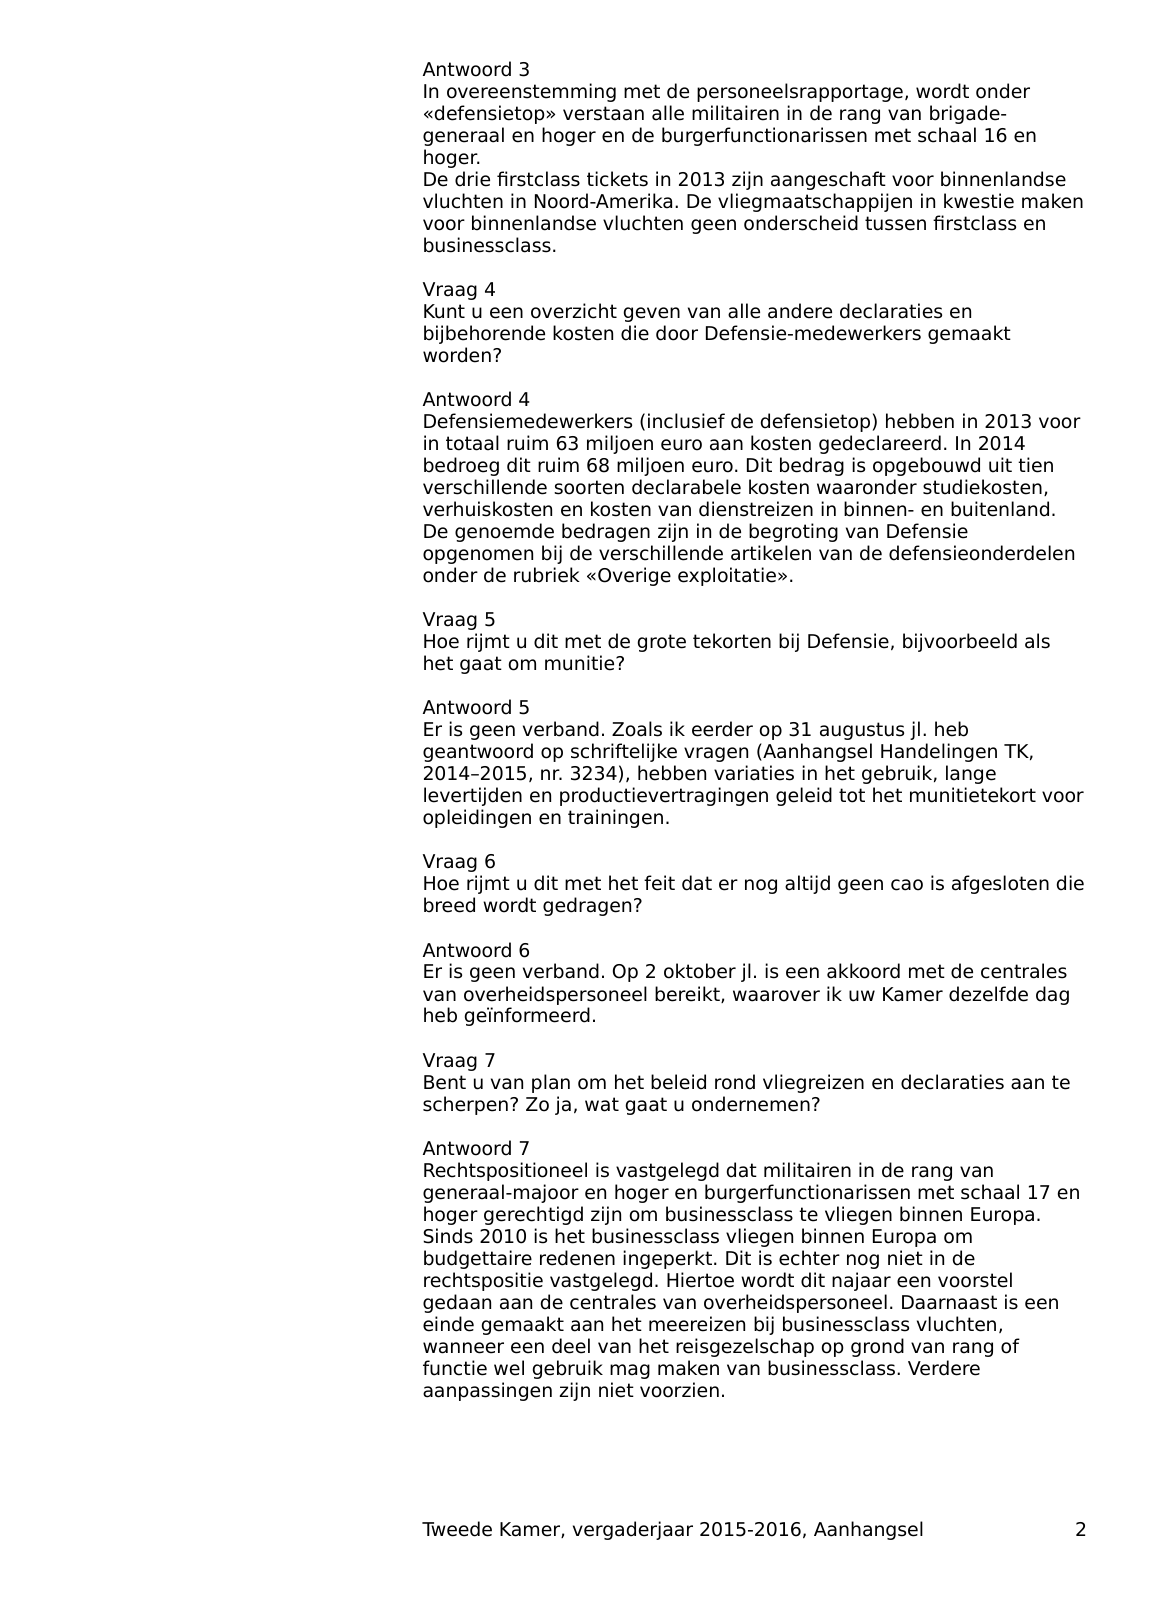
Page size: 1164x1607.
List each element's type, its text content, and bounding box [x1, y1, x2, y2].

text Bent u van plan om het beleid rond vliegreizen en declaraties aan te scherpen? Zo ja, wat gaat u ondernemen? [422, 1072, 1087, 1116]
text In overeenstemming met de personeelsrapportage, wordt onder «defensietop» verstaan alle militairen in de rang van brigade-generaal en hoger en de burgerfunctionarissen met schaal 16 en hoger. [422, 81, 1087, 169]
text Antwoord 7 [422, 1138, 1087, 1160]
text Antwoord 5 [422, 697, 1087, 719]
text Kunt u een overzicht geven van alle andere declaraties en bijbehorende kosten die door Defensie-medewerkers gemaakt worden? [422, 301, 1087, 367]
text Vraag 5 [422, 609, 1087, 631]
text Vraag 4 [422, 279, 1087, 301]
text De drie firstclass tickets in 2013 zijn aangeschaft voor binnenlandse vluchten in Noord-Amerika. De vliegmaatschappijen in kwestie maken voor binnenlandse vluchten geen onderscheid tussen firstclass en businessclass. [422, 169, 1087, 257]
text Antwoord 6 [422, 939, 1087, 961]
text Vraag 7 [422, 1049, 1087, 1072]
text Antwoord 4 [422, 389, 1087, 411]
text Hoe rijmt u dit met het feit dat er nog altijd geen cao is afgesloten die breed wordt gedragen? [422, 873, 1087, 917]
text Rechtspositioneel is vastgelegd dat militairen in de rang van generaal-majoor en hoger en burgerfunctionarissen met schaal 17 en hoger gerechtigd zijn om businessclass te vliegen binnen Europa. Sinds 2010 is het businessclass vliegen binnen Europa om budgettaire redenen ingeperkt. Dit is echter nog niet in de rechtspositie vastgelegd. Hiertoe wordt dit najaar een voorstel gedaan aan de centrales van overheidspersoneel. Daarnaast is een einde gemaakt aan het meereizen bij businessclass vluchten, wanneer een deel van het reisgezelschap op grond van rang of functie wel gebruik mag maken van businessclass. Verdere aanpassingen zijn niet voorzien. [422, 1160, 1087, 1401]
text Antwoord 3 [422, 59, 1087, 81]
text Er is geen verband. Zoals ik eerder op 31 augustus jl. heb geantwoord op schriftelijke vragen (Aanhangsel Handelingen TK, 2014–2015, nr. 3234), hebben variaties in het gebruik, lange levertijden en productievertragingen geleid tot het munitietekort voor opleidingen en trainingen. [422, 719, 1087, 829]
text Hoe rijmt u dit met de grote tekorten bij Defensie, bijvoorbeeld als het gaat om munitie? [422, 631, 1087, 675]
text Er is geen verband. Op 2 oktober jl. is een akkoord met de centrales van overheidspersoneel bereikt, waarover ik uw Kamer dezelfde dag heb geïnformeerd. [422, 961, 1087, 1027]
text Vraag 6 [422, 851, 1087, 873]
text Defensiemedewerkers (inclusief de defensietop) hebben in 2013 voor in totaal ruim 63 miljoen euro aan kosten gedeclareerd. In 2014 bedroeg dit ruim 68 miljoen euro. Dit bedrag is opgebouwd uit tien verschillende soorten declarabele kosten waaronder studiekosten, verhuiskosten en kosten van dienstreizen in binnen- en buitenland. De genoemde bedragen zijn in de begroting van Defensie opgenomen bij de verschillende artikelen van de defensieonderdelen onder de rubriek «Overige exploitatie». [422, 411, 1087, 587]
